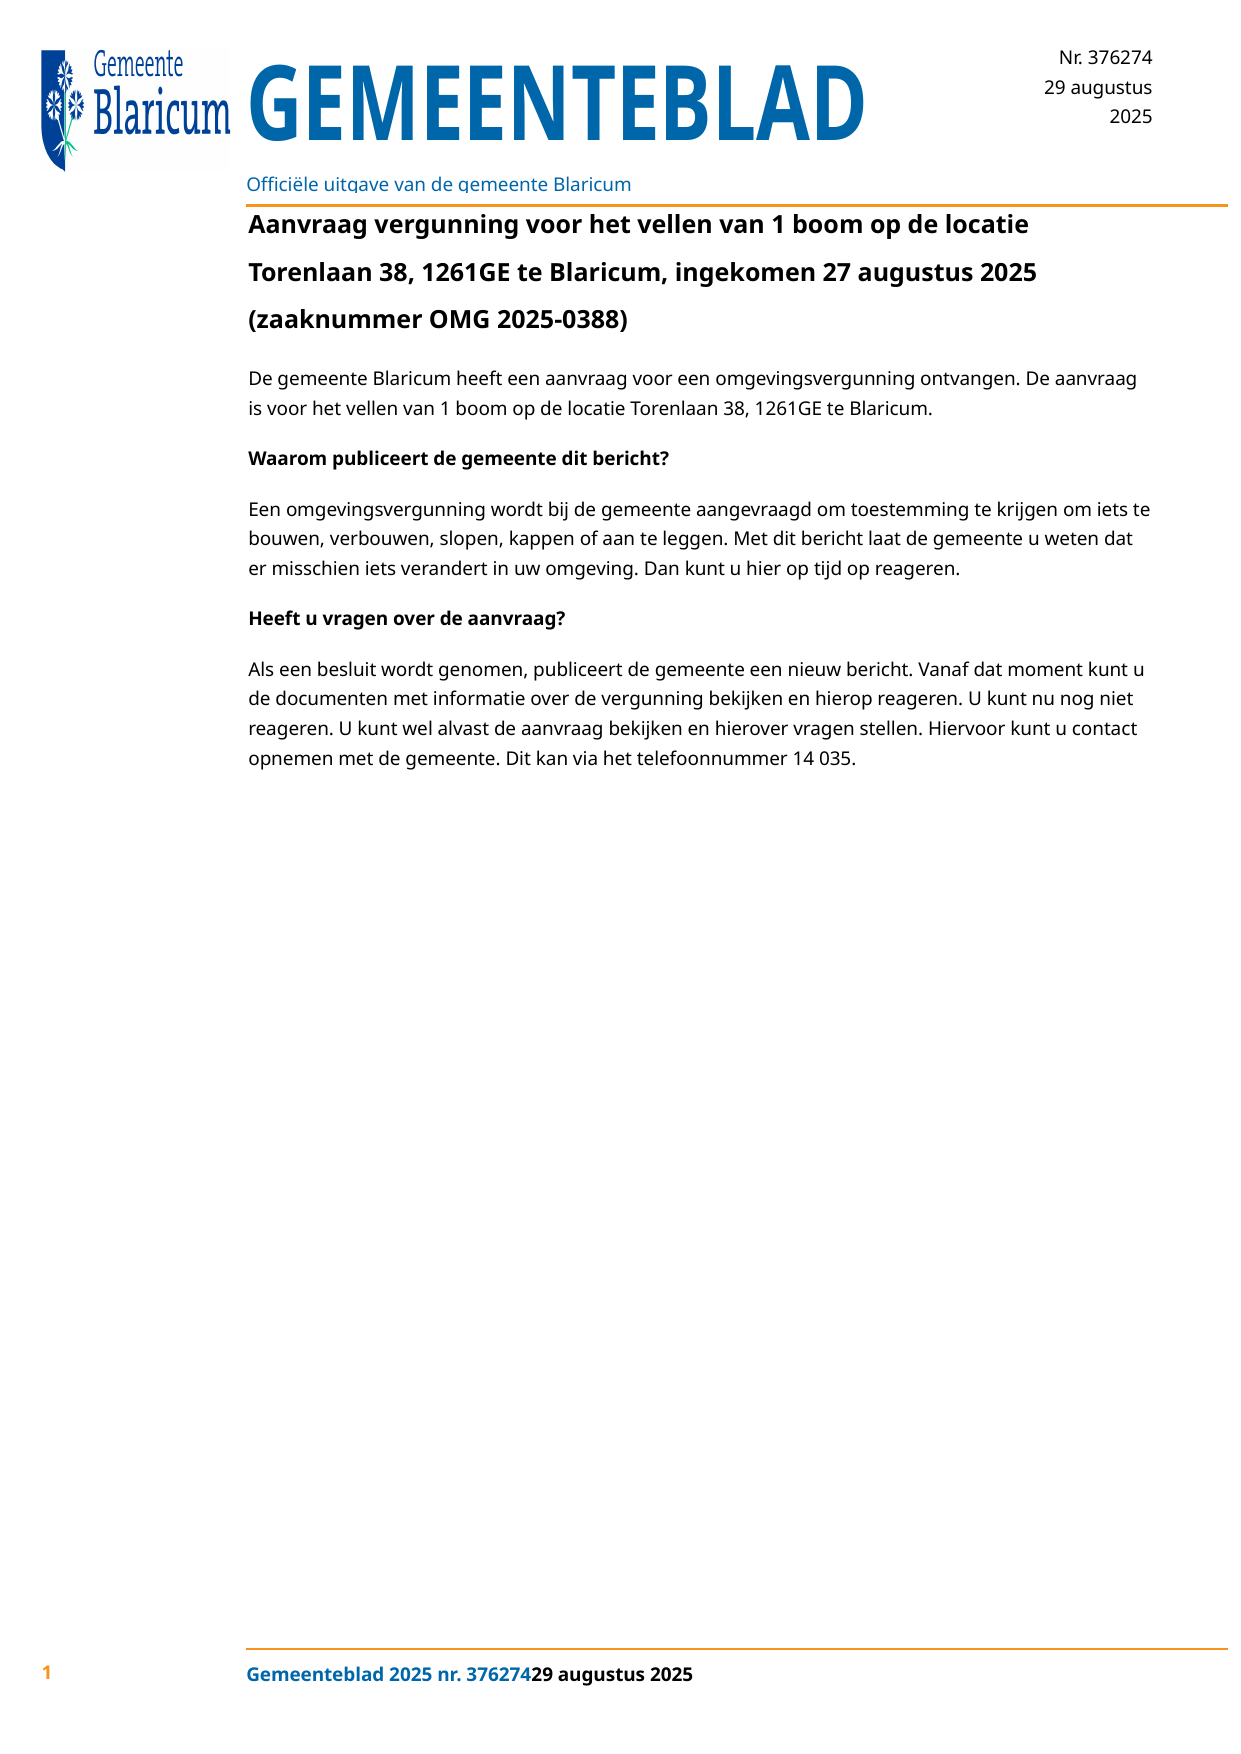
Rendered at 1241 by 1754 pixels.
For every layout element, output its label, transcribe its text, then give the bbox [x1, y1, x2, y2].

text Aanvraag vergunning voor het vellen van 1 boom op de locatie Torenlaan 38, 1261GE te Blaricum, ingekomen 27 augustus 2025 (zaaknummer OMG 2025-0388) [248, 207, 1152, 336]
text Waarom publiceert de gemeente dit bericht? [248, 446, 1152, 471]
text De gemeente Blaricum heeft een aanvraag voor een omgevingsvergunning ontvangen. De aanvraag is voor het vellen van 1 boom op de locatie Torenlaan 38, 1261GE te Blaricum. [248, 366, 1152, 421]
picture [41, 47, 231, 172]
text Als een besluit wordt genomen, publiceert de gemeente een nieuw bericht. Vanaf dat moment kunt u de documenten met informatie over de vergunning bekijken en hierop reageren. U kunt nu nog niet reageren. U kunt wel alvast de aanvraag bekijken en hierover vragen stellen. Hiervoor kunt u contact opnemen met de gemeente. Dit kan via het telefoonnummer 14 035. [248, 656, 1152, 770]
text Een omgevingsvergunning wordt bij de gemeente aangevraagd om toestemming te krijgen om iets te bouwen, verbouwen, slopen, kappen of aan te leggen. Met dit bericht laat de gemeente u weten dat er misschien iets verandert in uw omgeving. Dan kunt u hier op tijd op reageren. [248, 496, 1152, 581]
text Heeft u vragen over de aanvraag? [248, 606, 1152, 631]
